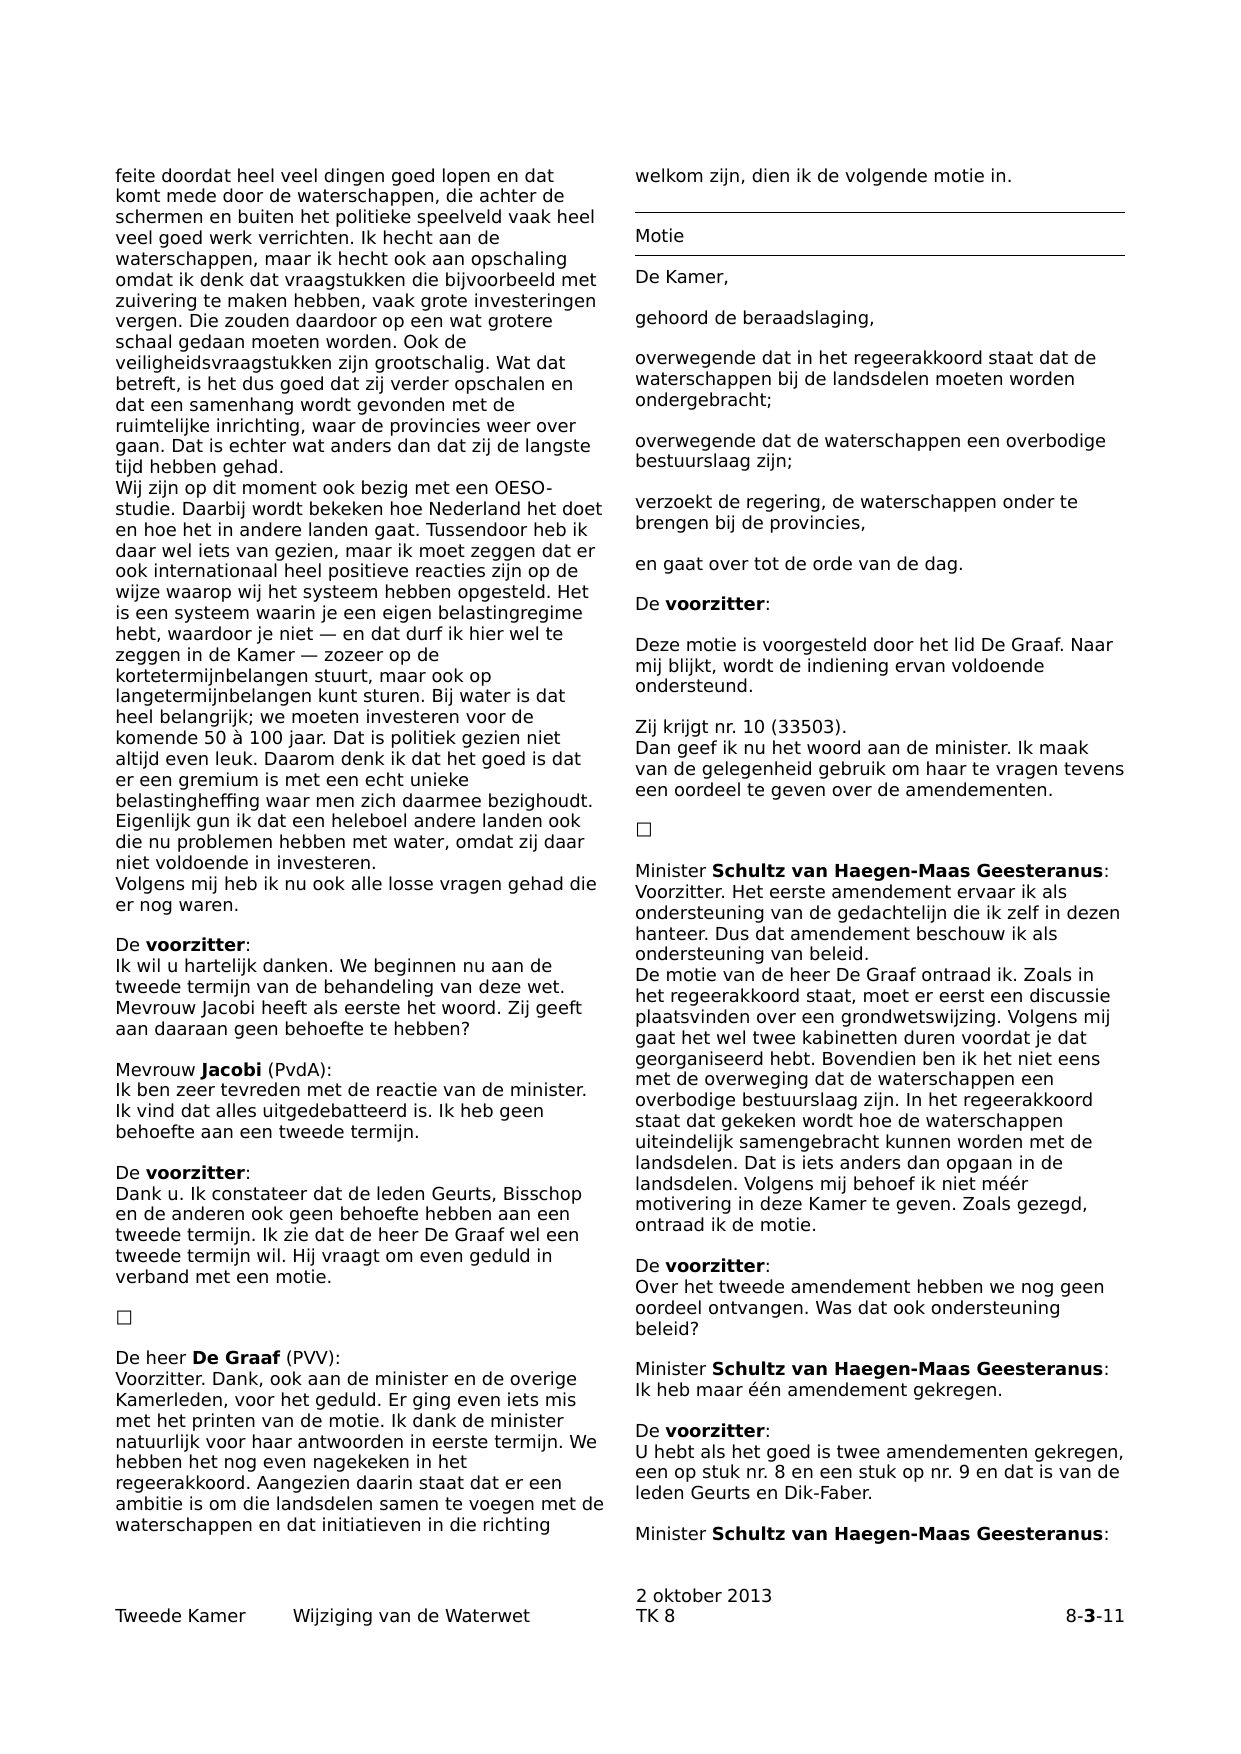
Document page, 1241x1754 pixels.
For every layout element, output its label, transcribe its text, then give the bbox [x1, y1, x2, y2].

text Dan geef ik nu het woord aan de minister. Ik maak van de gelegenheid gebruik om haar te vragen tevens een oordeel te geven over de amendementen. [635, 738, 1125, 800]
text Deze motie is voorgesteld door het lid De Graaf. Naar mij blijkt, wordt de indiening ervan voldoende ondersteund. [635, 635, 1125, 697]
text Voorzitter. Dank, ook aan de minister en de overige Kamerleden, voor het geduld. Er ging even iets mis met het printen van de motie. Ik dank de minister natuurlijk voor haar antwoorden in eerste termijn. We hebben het nog even nagekeken in het regeerakkoord. Aangezien daarin staat dat er een ambitie is om die landsdelen samen te voegen met de waterschappen en dat initiatieven in die richting [115, 1369, 605, 1536]
text Ik heb maar één amendement gekregen. [635, 1380, 1125, 1401]
text verzoekt de regering, de waterschappen onder te brengen bij de provincies, [635, 492, 1125, 533]
text ⬜ [115, 1307, 605, 1328]
text overwegende dat de waterschappen een overbodige bestuurslaag zijn; [635, 430, 1125, 472]
text Minister Schultz van Haegen-Maas Geesteranus: [635, 1524, 1125, 1544]
text De heer De Graaf (PVV): [115, 1348, 605, 1369]
text De voorzitter: [115, 1163, 605, 1183]
text Ik ben zeer tevreden met de reactie van de minister. Ik vind dat alles uitgedebatteerd is. Ik heb geen behoefte aan een tweede termijn. [115, 1080, 605, 1143]
text Mevrouw Jacobi (PvdA): [115, 1059, 605, 1080]
text Zij krijgt nr. 10 (33503). [635, 717, 1125, 738]
text Ik wil u hartelijk danken. We beginnen nu aan de tweede termijn van de behandeling van deze wet. Mevrouw Jacobi heeft als eerste het woord. Zij geeft aan daaraan geen behoefte te hebben? [115, 956, 605, 1039]
text Motie [635, 226, 1125, 247]
text Voorzitter. Het eerste amendement ervaar ik als ondersteuning van de gedachtelijn die ik zelf in dezen hanteer. Dus dat amendement beschouw ik als ondersteuning van beleid. [635, 882, 1125, 965]
text De Kamer, [635, 267, 1125, 287]
text Dank u. Ik constateer dat de leden Geurts, Bisschop en de anderen ook geen behoefte hebben aan een tweede termijn. Ik zie dat de heer De Graaf wel een tweede termijn wil. Hij vraagt om even geduld in verband met een motie. [115, 1183, 605, 1287]
text overwegende dat in het regeerakkoord staat dat de waterschappen bij de landsdelen moeten worden ondergebracht; [635, 348, 1125, 410]
text en gaat over tot de orde van de dag. [635, 553, 1125, 574]
text De voorzitter: [635, 1421, 1125, 1441]
text welkom zijn, dien ik de volgende motie in. [635, 165, 1125, 186]
text Minister Schultz van Haegen-Maas Geesteranus: [635, 861, 1125, 882]
text Volgens mij heb ik nu ook alle losse vragen gehad die er nog waren. [115, 874, 605, 915]
text De voorzitter: [635, 1256, 1125, 1277]
text Over het tweede amendement hebben we nog geen oordeel ontvangen. Was dat ook ondersteuning beleid? [635, 1277, 1125, 1339]
text De voorzitter: [635, 594, 1125, 615]
text De voorzitter: [115, 935, 605, 956]
text Minister Schultz van Haegen-Maas Geesteranus: [635, 1359, 1125, 1380]
text feite doordat heel veel dingen goed lopen en dat komt mede door de waterschappen, die achter de schermen en buiten het politieke speelveld vaak heel veel goed werk verrichten. Ik hecht aan de waterschappen, maar ik hecht ook aan opschaling omdat ik denk dat vraagstukken die bijvoorbeeld met zuivering te maken hebben, vaak grote investeringen vergen. Die zouden daardoor op een wat grotere schaal gedaan moeten worden. Ook de veiligheidsvraagstukken zijn grootschalig. Wat dat betreft, is het dus goed dat zij verder opschalen en dat een samenhang wordt gevonden met de ruimtelijke inrichting, waar de provincies weer over gaan. Dat is echter wat anders dan dat zij de langste tijd hebben gehad. [115, 165, 605, 478]
text ⬜ [635, 820, 1125, 841]
text Wij zijn op dit moment ook bezig met een OESO-studie. Daarbij wordt bekeken hoe Nederland het doet en hoe het in andere landen gaat. Tussendoor heb ik daar wel iets van gezien, maar ik moet zeggen dat er ook internationaal heel positieve reacties zijn op de wijze waarop wij het systeem hebben opgesteld. Het is een systeem waarin je een eigen belastingregime hebt, waardoor je niet — en dat durf ik hier wel te zeggen in de Kamer — zozeer op de kortetermijnbelangen stuurt, maar ook op langetermijnbelangen kunt sturen. Bij water is dat heel belangrijk; we moeten investeren voor de komende 50 à 100 jaar. Dat is politiek gezien niet altijd even leuk. Daarom denk ik dat het goed is dat er een gremium is met een echt unieke belastingheffing waar men zich daarmee bezighoudt. Eigenlijk gun ik dat een heleboel andere landen ook die nu problemen hebben met water, omdat zij daar niet voldoende in investeren. [115, 478, 605, 874]
text De motie van de heer De Graaf ontraad ik. Zoals in het regeerakkoord staat, moet er eerst een discussie plaatsvinden over een grondwetswijzing. Volgens mij gaat het wel twee kabinetten duren voordat je dat georganiseerd hebt. Bovendien ben ik het niet eens met de overweging dat de waterschappen een overbodige bestuurslaag zijn. In het regeerakkoord staat dat gekeken wordt hoe de waterschappen uiteindelijk samengebracht kunnen worden met de landsdelen. Dat is iets anders dan opgaan in de landsdelen. Volgens mij behoef ik niet méér motivering in deze Kamer te geven. Zoals gezegd, ontraad ik de motie. [635, 965, 1125, 1236]
text U hebt als het goed is twee amendementen gekregen, een op stuk nr. 8 en een stuk op nr. 9 en dat is van de leden Geurts en Dik-Faber. [635, 1441, 1125, 1504]
text gehoord de beraadslaging, [635, 307, 1125, 328]
